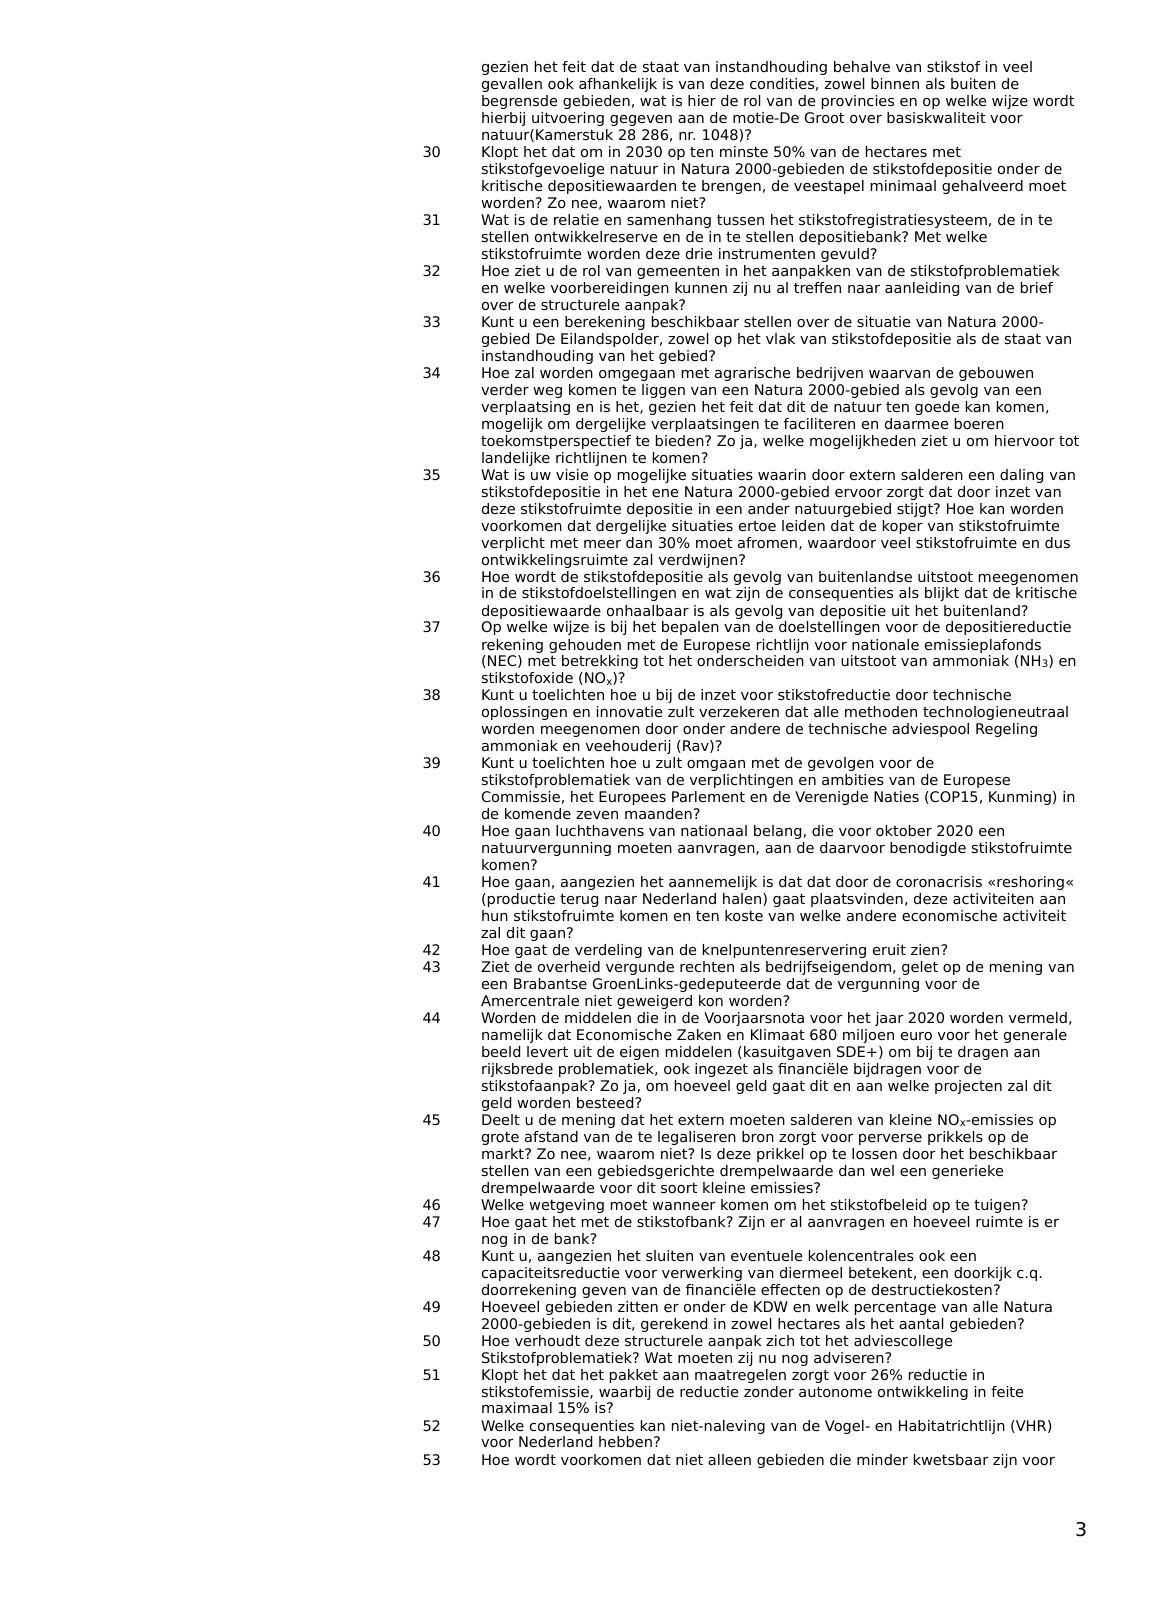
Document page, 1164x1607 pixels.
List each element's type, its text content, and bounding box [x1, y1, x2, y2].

table_cell 51 [422, 1366, 475, 1417]
table_cell Worden de middelen die in de Voorjaarsnota voor het jaar 2020 worden vermeld, namelijk dat Economische Zaken en Klimaat 680 miljoen euro voor het generale beeld levert uit de eigen middelen (kasuitgaven SDE+) om bij te dragen aan rijksbrede problematiek, ook ingezet als financiële bijdragen voor de stikstofaanpak? Zo ja, om hoeveel geld gaat dit en aan welke projecten zal dit geld worden besteed? [475, 1010, 1087, 1112]
table_cell [422, 59, 475, 144]
table_cell Hoe wordt de stikstofdepositie als gevolg van buitenlandse uitstoot meegenomen in de stikstofdoelstellingen en wat zijn de consequenties als blijkt dat de kritische depositiewaarde onhaalbaar is als gevolg van depositie uit het buitenland? [475, 569, 1087, 619]
table_cell Hoe wordt voorkomen dat niet alleen gebieden die minder kwetsbaar zijn voor [475, 1451, 1087, 1468]
table_cell 47 [422, 1214, 475, 1248]
table_cell Kunt u een berekening beschikbaar stellen over de situatie van Natura 2000-gebied De Eilandspolder, zowel op het vlak van stikstofdepositie als de staat van instandhouding van het gebied? [475, 314, 1087, 365]
table_cell 45 [422, 1112, 475, 1197]
table_cell Hoe verhoudt deze structurele aanpak zich tot het adviescollege Stikstofproblematiek? Wat moeten zij nu nog adviseren? [475, 1333, 1087, 1366]
table_cell 42 [422, 942, 475, 959]
table_cell Klopt het dat om in 2030 op ten minste 50% van de hectares met stikstofgevoelige natuur in Natura 2000-gebieden de stikstofdepositie onder de kritische depositiewaarden te brengen, de veestapel minimaal gehalveerd moet worden? Zo nee, waarom niet? [475, 144, 1087, 212]
table_cell 30 [422, 144, 475, 212]
table_cell Op welke wijze is bij het bepalen van de doelstellingen voor de depositiereductie rekening gehouden met de Europese richtlijn voor nationale emissieplafonds (NEC) met betrekking tot het onderscheiden van uitstoot van ammoniak (NH3) en stikstofoxide (NOx)? [475, 619, 1087, 687]
table_cell 36 [422, 569, 475, 619]
table_cell Hoe ziet u de rol van gemeenten in het aanpakken van de stikstofproblematiek en welke voorbereidingen kunnen zij nu al treffen naar aanleiding van de brief over de structurele aanpak? [475, 263, 1087, 314]
table_cell Kunt u toelichten hoe u bij de inzet voor stikstofreductie door technische oplossingen en innovatie zult verzekeren dat alle methoden technologieneutraal worden meegenomen door onder andere de technische adviespool Regeling ammoniak en veehouderij (Rav)? [475, 687, 1087, 755]
table_cell 43 [422, 959, 475, 1010]
table_cell 33 [422, 314, 475, 365]
table_cell 46 [422, 1197, 475, 1214]
table_cell Hoe gaan, aangezien het aannemelijk is dat dat door de coronacrisis «reshoring« (productie terug naar Nederland halen) gaat plaatsvinden, deze activiteiten aan hun stikstofruimte komen en ten koste van welke andere economische activiteit zal dit gaan? [475, 874, 1087, 942]
table_cell 49 [422, 1299, 475, 1332]
table_cell Hoe gaat de verdeling van de knelpuntenreservering eruit zien? [475, 942, 1087, 959]
table_cell 31 [422, 212, 475, 263]
table_cell 41 [422, 874, 475, 942]
table_cell 37 [422, 619, 475, 687]
table_cell 32 [422, 263, 475, 314]
table_cell 48 [422, 1248, 475, 1298]
table_cell 39 [422, 755, 475, 823]
table_cell 53 [422, 1451, 475, 1468]
table_cell Welke consequenties kan niet-naleving van de Vogel- en Habitatrichtlijn (VHR) voor Nederland hebben? [475, 1418, 1087, 1451]
table_cell Kunt u, aangezien het sluiten van eventuele kolencentrales ook een capaciteitsreductie voor verwerking van diermeel betekent, een doorkijk c.q. doorrekening geven van de financiële effecten op de destructiekosten? [475, 1248, 1087, 1298]
table_cell Klopt het dat het pakket aan maatregelen zorgt voor 26% reductie in stikstofemissie, waarbij de reductie zonder autonome ontwikkeling in feite maximaal 15% is? [475, 1366, 1087, 1417]
table_cell Ziet de overheid vergunde rechten als bedrijfseigendom, gelet op de mening van een Brabantse GroenLinks-gedeputeerde dat de vergunning voor de Amercentrale niet geweigerd kon worden? [475, 959, 1087, 1010]
table_cell Welke wetgeving moet wanneer komen om het stikstofbeleid op te tuigen? [475, 1197, 1087, 1214]
table_cell 34 [422, 365, 475, 467]
table_cell Hoe gaan luchthavens van nationaal belang, die voor oktober 2020 een natuurvergunning moeten aanvragen, aan de daarvoor benodigde stikstofruimte komen? [475, 823, 1087, 874]
table_cell 40 [422, 823, 475, 874]
table_cell Wat is de relatie en samenhang tussen het stikstofregistratiesysteem, de in te stellen ontwikkelreserve en de in te stellen depositiebank? Met welke stikstofruimte worden deze drie instrumenten gevuld? [475, 212, 1087, 263]
table_cell 35 [422, 467, 475, 568]
table_cell 52 [422, 1418, 475, 1451]
table_cell Kunt u toelichten hoe u zult omgaan met de gevolgen voor de stikstofproblematiek van de verplichtingen en ambities van de Europese Commissie, het Europees Parlement en de Verenigde Naties (COP15, Kunming) in de komende zeven maanden? [475, 755, 1087, 823]
table_cell Deelt u de mening dat het extern moeten salderen van kleine NOx-emissies op grote afstand van de te legaliseren bron zorgt voor perverse prikkels op de markt? Zo nee, waarom niet? Is deze prikkel op te lossen door het beschikbaar stellen van een gebiedsgerichte drempelwaarde dan wel een generieke drempelwaarde voor dit soort kleine emissies? [475, 1112, 1087, 1197]
table_cell 50 [422, 1333, 475, 1366]
table_cell Wat is uw visie op mogelijke situaties waarin door extern salderen een daling van stikstofdepositie in het ene Natura 2000-gebied ervoor zorgt dat door inzet van deze stikstofruimte depositie in een ander natuurgebied stijgt? Hoe kan worden voorkomen dat dergelijke situaties ertoe leiden dat de koper van stikstofruimte verplicht met meer dan 30% moet afromen, waardoor veel stikstofruimte en dus ontwikkelingsruimte zal verdwijnen? [475, 467, 1087, 568]
table_cell Hoe zal worden omgegaan met agrarische bedrijven waarvan de gebouwen verder weg komen te liggen van een Natura 2000-gebied als gevolg van een verplaatsing en is het, gezien het feit dat dit de natuur ten goede kan komen, mogelijk om dergelijke verplaatsingen te faciliteren en daarmee boeren toekomstperspectief te bieden? Zo ja, welke mogelijkheden ziet u om hiervoor tot landelijke richtlijnen te komen? [475, 365, 1087, 467]
table_cell Hoe gaat het met de stikstofbank? Zijn er al aanvragen en hoeveel ruimte is er nog in de bank? [475, 1214, 1087, 1248]
table_cell 44 [422, 1010, 475, 1112]
table_cell 38 [422, 687, 475, 755]
table_cell Hoeveel gebieden zitten er onder de KDW en welk percentage van alle Natura 2000-gebieden is dit, gerekend in zowel hectares als het aantal gebieden? [475, 1299, 1087, 1332]
table_cell gezien het feit dat de staat van instandhouding behalve van stikstof in veel gevallen ook afhankelijk is van deze condities, zowel binnen als buiten de begrensde gebieden, wat is hier de rol van de provincies en op welke wijze wordt hierbij uitvoering gegeven aan de motie-De Groot over basiskwaliteit voor natuur(Kamerstuk 28 286, nr. 1048)? [475, 59, 1087, 144]
